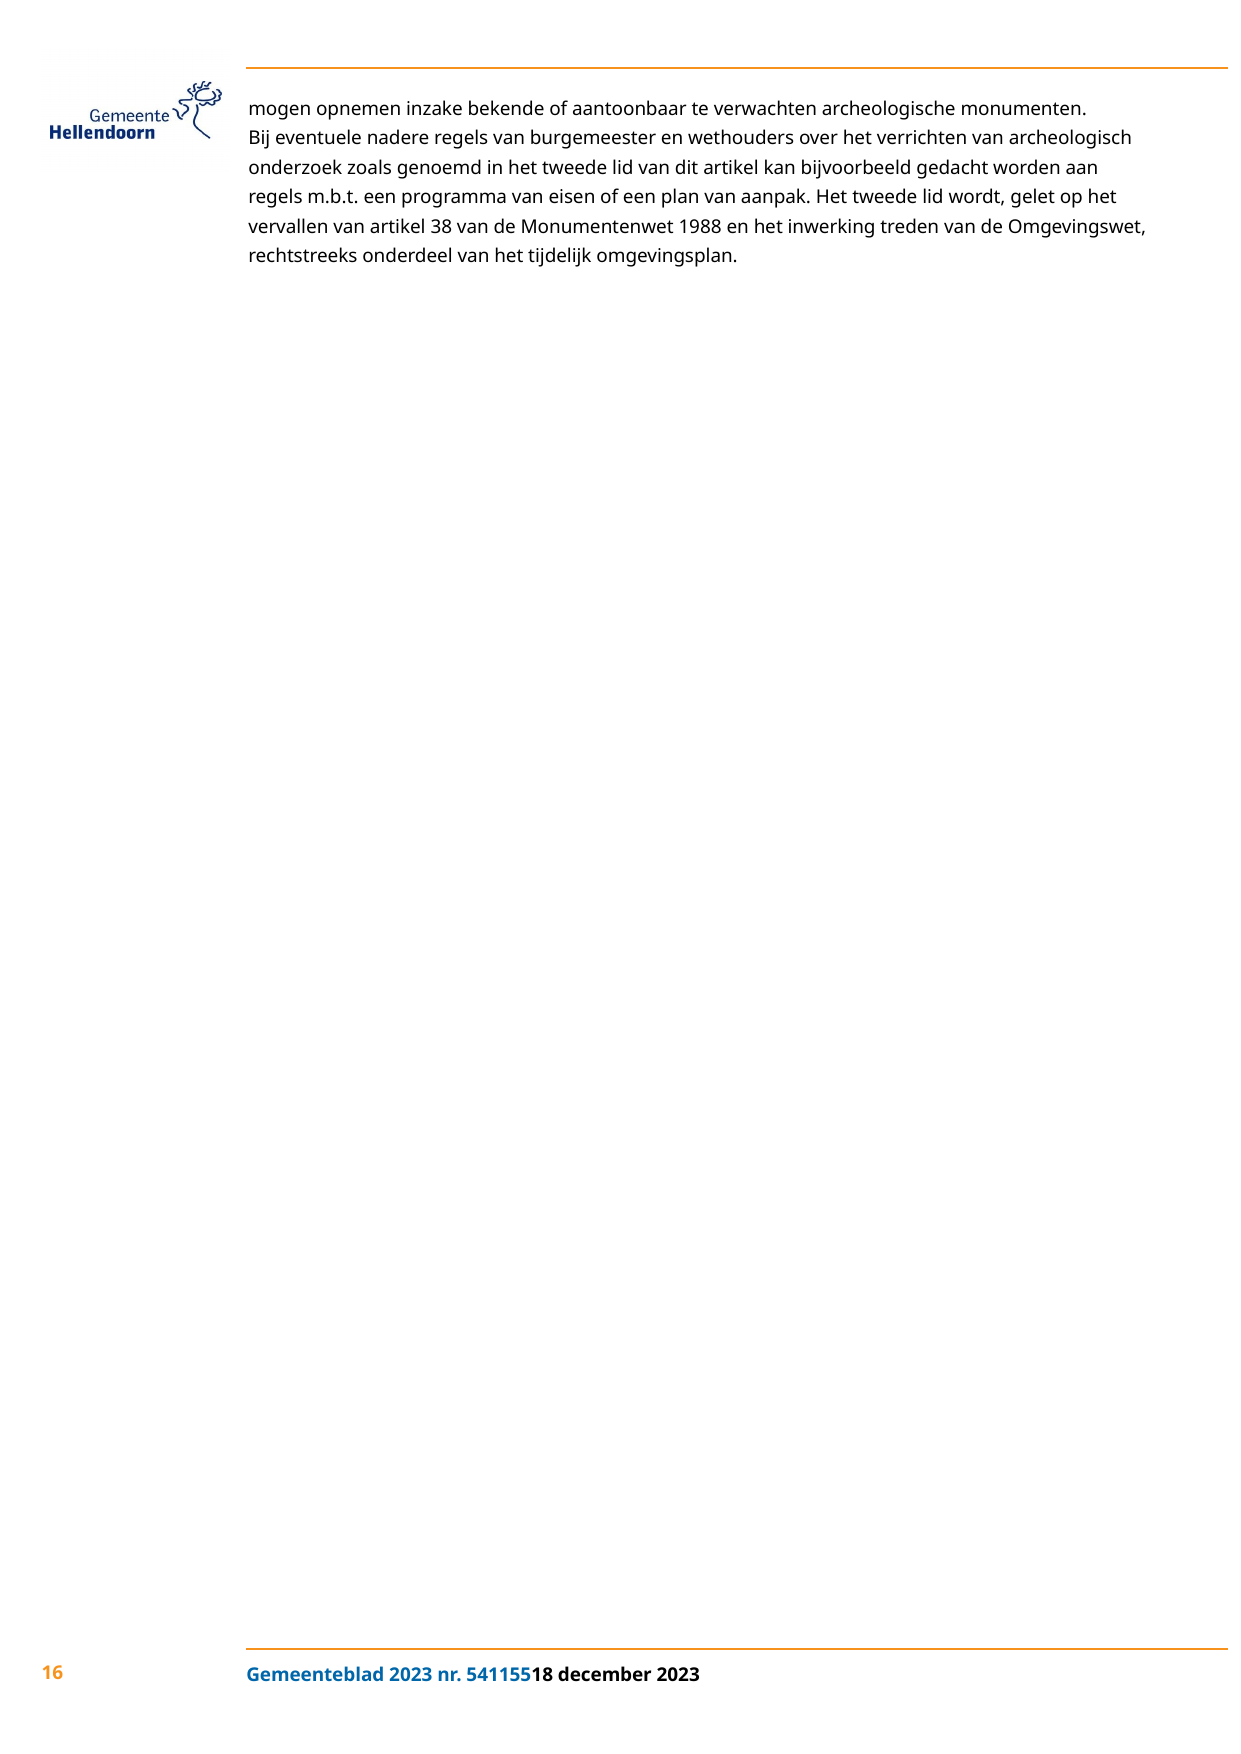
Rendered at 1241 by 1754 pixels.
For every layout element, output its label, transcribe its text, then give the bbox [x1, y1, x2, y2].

text Bij eventuele nadere regels van burgemeester en wethouders over het verrichten van archeologisch onderzoek zoals genoemd in het tweede lid van dit artikel kan bijvoorbeeld gedacht worden aan regels m.b.t. een programma van eisen of een plan van aanpak. Het tweede lid wordt, gelet op het vervallen van artikel 38 van de Monumentenwet 1988 en het inwerking treden van de Omgevingswet, rechtstreeks onderdeel van het tijdelijk omgevingsplan. [248, 124, 1152, 268]
text mogen opnemen inzake bekende of aantoonbaar te verwachten archeologische monumenten. [248, 95, 1152, 121]
picture [41, 47, 231, 172]
